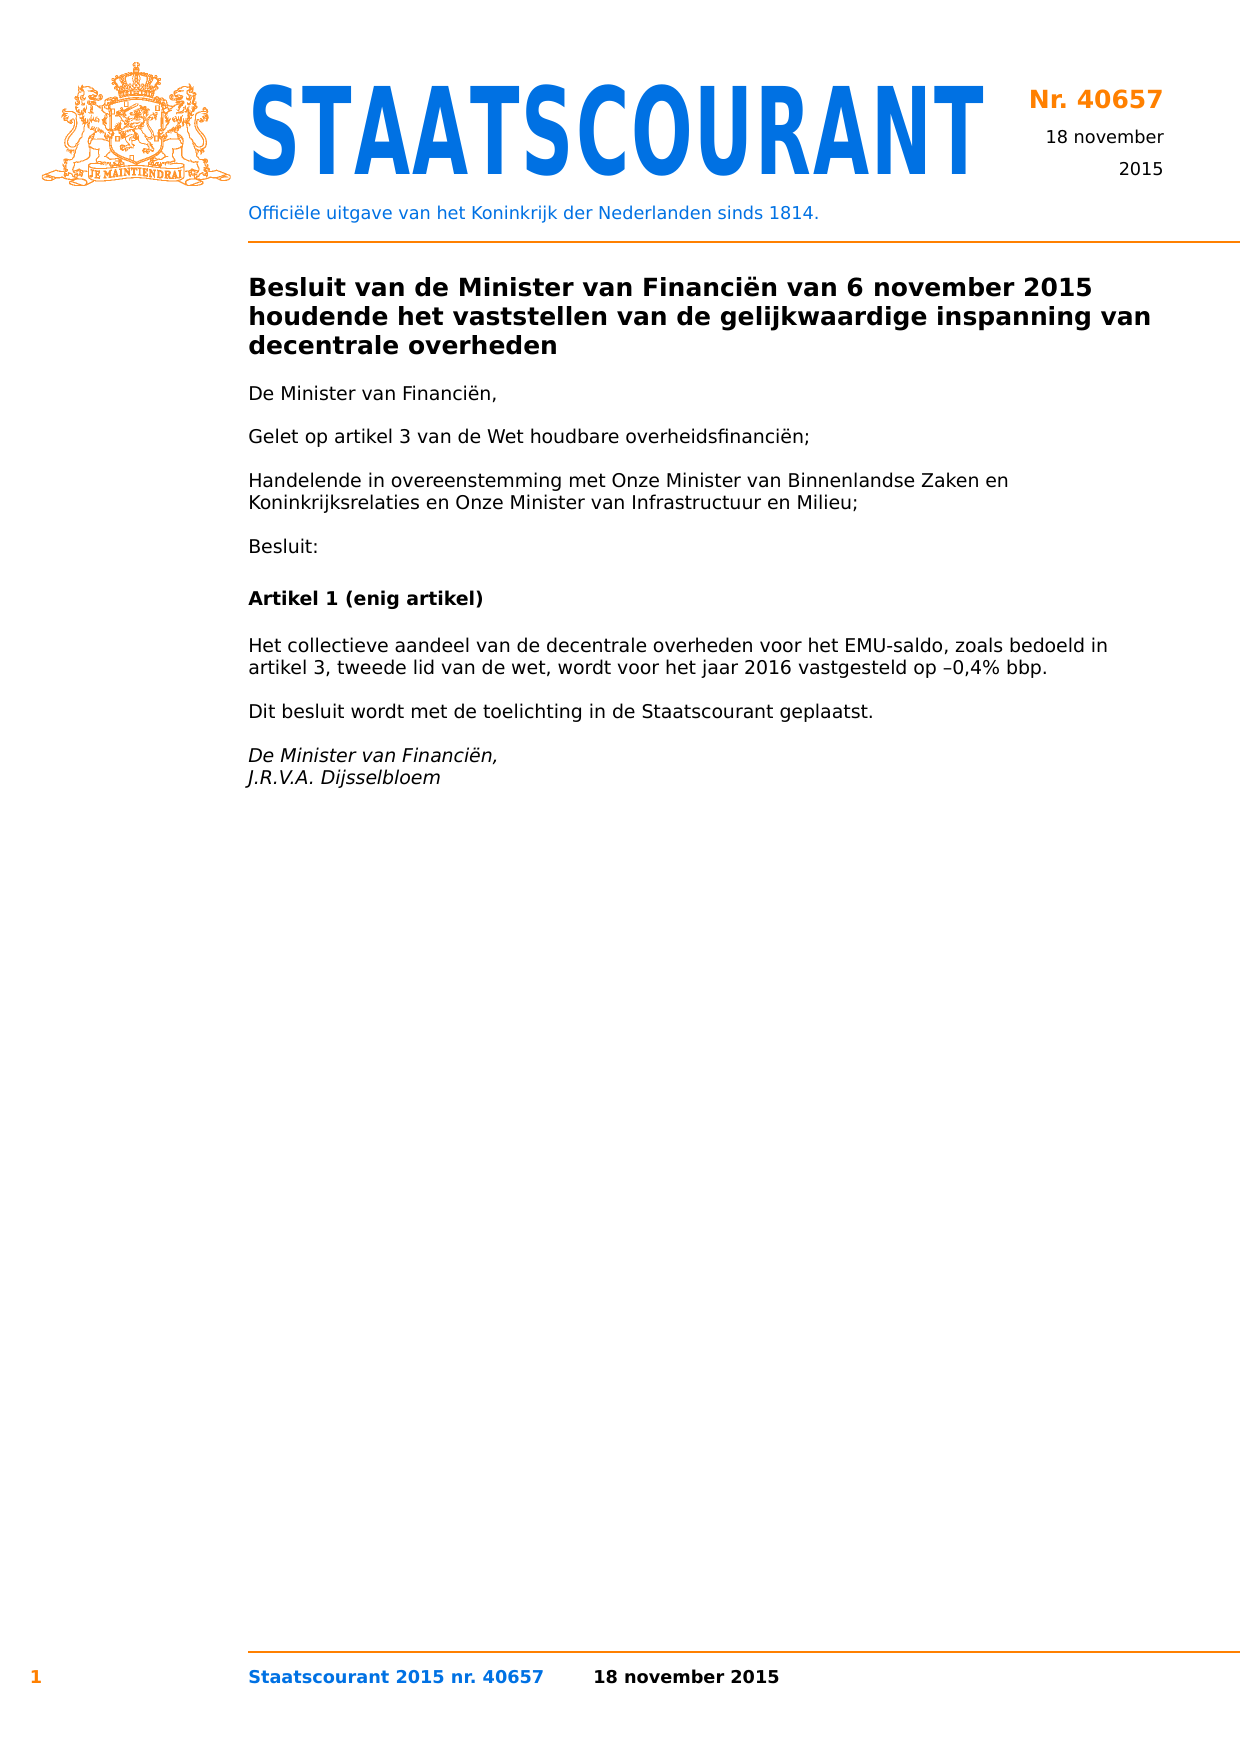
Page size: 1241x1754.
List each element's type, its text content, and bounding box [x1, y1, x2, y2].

text Dit besluit wordt met de toelichting in de Staatscourant geplaatst. [248, 701, 1163, 723]
text Het collectieve aandeel van de decentrale overheden voor het EMU-saldo, zoals bedoeld in artikel 3, tweede lid van de wet, wordt voor het jaar 2016 vastgesteld op –0,4% bbp. [248, 635, 1163, 679]
text Gelet op artikel 3 van de Wet houdbare overheidsfinanciën; [248, 426, 1163, 448]
subtitle Artikel 1 (enig artikel) [248, 588, 1163, 610]
text Handelende in overeenstemming met Onze Minister van Binnenlandse Zaken en Koninkrijksrelaties en Onze Minister van Infrastructuur en Milieu; [248, 470, 1163, 514]
table_header Nr. 40657 [998, 62, 1240, 121]
table_header STAATSCOURANT [248, 62, 998, 203]
table_cell 2015 [998, 153, 1240, 203]
table_cell Officiële uitgave van het Koninkrijk der Nederlanden sinds 1814. [248, 203, 1240, 241]
table_header [25, 62, 248, 241]
text De Minister van Financiën, [248, 382, 1163, 404]
table_cell 18 november [998, 121, 1240, 153]
subtitle Besluit van de Minister van Financiën van 6 november 2015 houdende het vaststellen van de gelijkwaardige inspanning van decentrale overheden [248, 273, 1163, 361]
picture [41, 62, 231, 186]
text De Minister van Financiën, J.R.V.A. Dijsselbloem [248, 744, 1163, 788]
text Besluit: [248, 536, 1163, 558]
